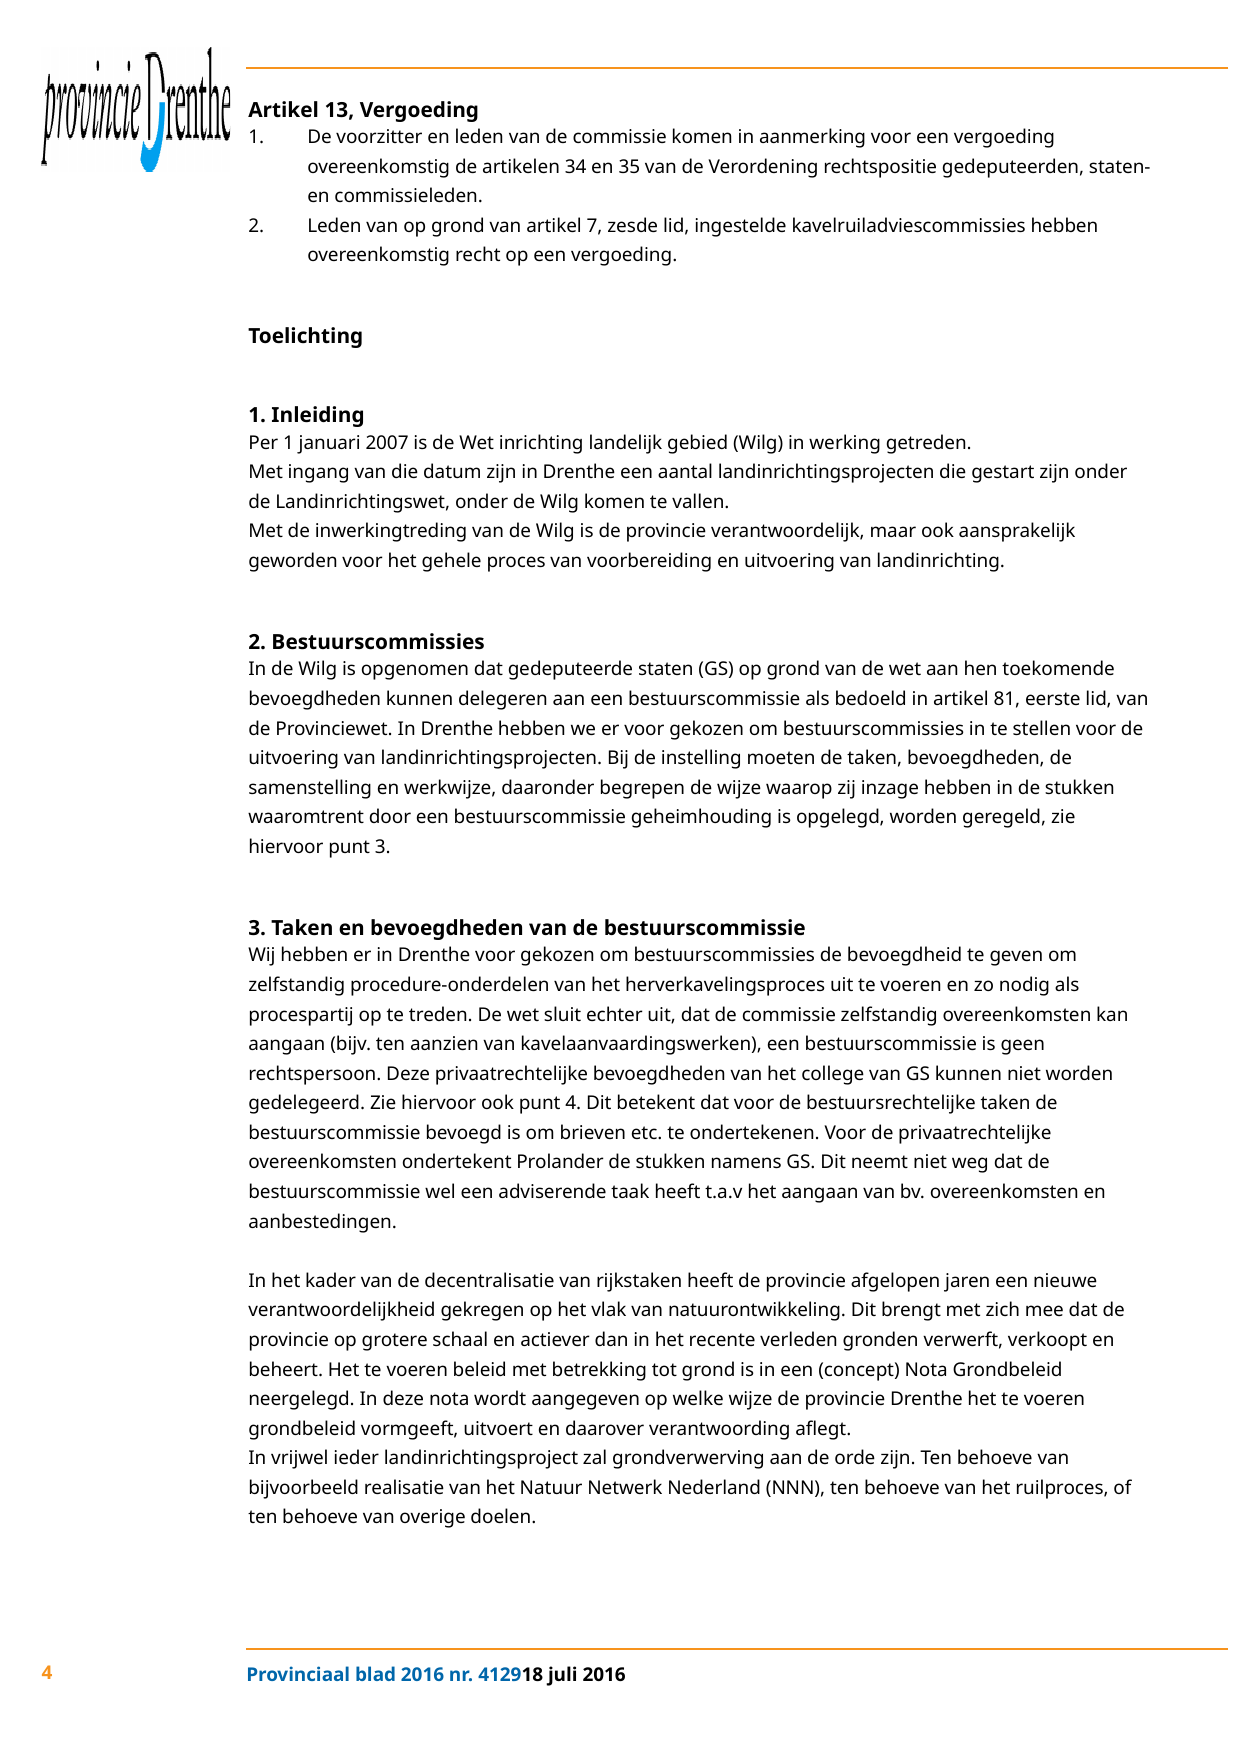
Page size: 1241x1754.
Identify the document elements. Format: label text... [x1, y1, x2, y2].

text Per 1 januari 2007 is de Wet inrichting landelijk gebied (Wilg) in werking getreden. [248, 429, 1152, 454]
text 1. Inleiding [248, 400, 1152, 429]
list Leden van op grond van artikel 7, zesde lid, ingestelde kavelruiladviescommissies hebben overeenkomstig recht op een vergoeding. [248, 212, 1152, 267]
text In het kader van de decentralisatie van rijkstaken heeft de provincie afgelopen jaren een nieuwe verantwoordelijkheid gekregen op het vlak van natuurontwikkeling. Dit brengt met zich mee dat de provincie op grotere schaal en actiever dan in het recente verleden gronden verwerft, verkoopt en beheert. Het te voeren beleid met betrekking tot grond is in een (concept) Nota Grondbeleid neergelegd. In deze nota wordt aangegeven op welke wijze de provincie Drenthe het te voeren grondbeleid vormgeeft, uitvoert en daarover verantwoording aflegt. [248, 1267, 1152, 1441]
text Artikel 13, Vergoeding [248, 95, 1152, 123]
text In vrijwel ieder landinrichtingsproject zal grondverwerving aan de orde zijn. Ten behoeve van bijvoorbeeld realisatie van het Natuur Netwerk Nederland (NNN), ten behoeve van het ruilproces, of ten behoeve van overige doelen. [248, 1444, 1152, 1529]
text Wij hebben er in Drenthe voor gekozen om bestuurscommissies de bevoegdheid te geven om zelfstandig procedure-onderdelen van het herverkavelingsproces uit te voeren en zo nodig als procespartij op te treden. De wet sluit echter uit, dat de commissie zelfstandig overeenkomsten kan aangaan (bijv. ten aanzien van kavelaanvaardingswerken), een bestuurscommissie is geen rechtspersoon. Deze privaatrechtelijke bevoegdheden van het college van GS kunnen niet worden gedelegeerd. Zie hiervoor ook punt 4. Dit betekent dat voor de bestuursrechtelijke taken de bestuurscommissie bevoegd is om brieven etc. te ondertekenen. Voor de privaatrechtelijke overeenkomsten ondertekent Prolander de stukken namens GS. Dit neemt niet weg dat de bestuurscommissie wel een adviserende taak heeft t.a.v het aangaan van bv. overeenkomsten en aanbestedingen. [248, 942, 1152, 1233]
text Met de inwerkingtreding van de Wilg is de provincie verantwoordelijk, maar ook aansprakelijk geworden voor het gehele proces van voorbereiding en uitvoering van landinrichting. [248, 518, 1152, 573]
text 3. Taken en bevoegdheden van de bestuurscommissie [248, 913, 1152, 942]
text Met ingang van die datum zijn in Drenthe een aantal landinrichtingsprojecten die gestart zijn onder de Landinrichtingswet, onder de Wilg komen te vallen. [248, 458, 1152, 514]
text Toelichting [248, 322, 1152, 350]
list De voorzitter en leden van de commissie komen in aanmerking voor een vergoeding overeenkomstig de artikelen 34 en 35 van de Verordening rechtspositie gedeputeerden, staten- en commissieleden. [248, 123, 1152, 208]
picture [41, 47, 231, 172]
text 2. Bestuurscommissies [248, 627, 1152, 656]
text In de Wilg is opgenomen dat gedeputeerde staten (GS) op grond van de wet aan hen toekomende bevoegdheden kunnen delegeren aan een bestuurscommissie als bedoeld in artikel 81, eerste lid, van de Provinciewet. In Drenthe hebben we er voor gekozen om bestuurscommissies in te stellen voor de uitvoering van landinrichtingsprojecten. Bij de instelling moeten de taken, bevoegdheden, de samenstelling en werkwijze, daaronder begrepen de wijze waarop zij inzage hebben in de stukken waaromtrent door een bestuurscommissie geheimhouding is opgelegd, worden geregeld, zie hiervoor punt 3. [248, 656, 1152, 859]
